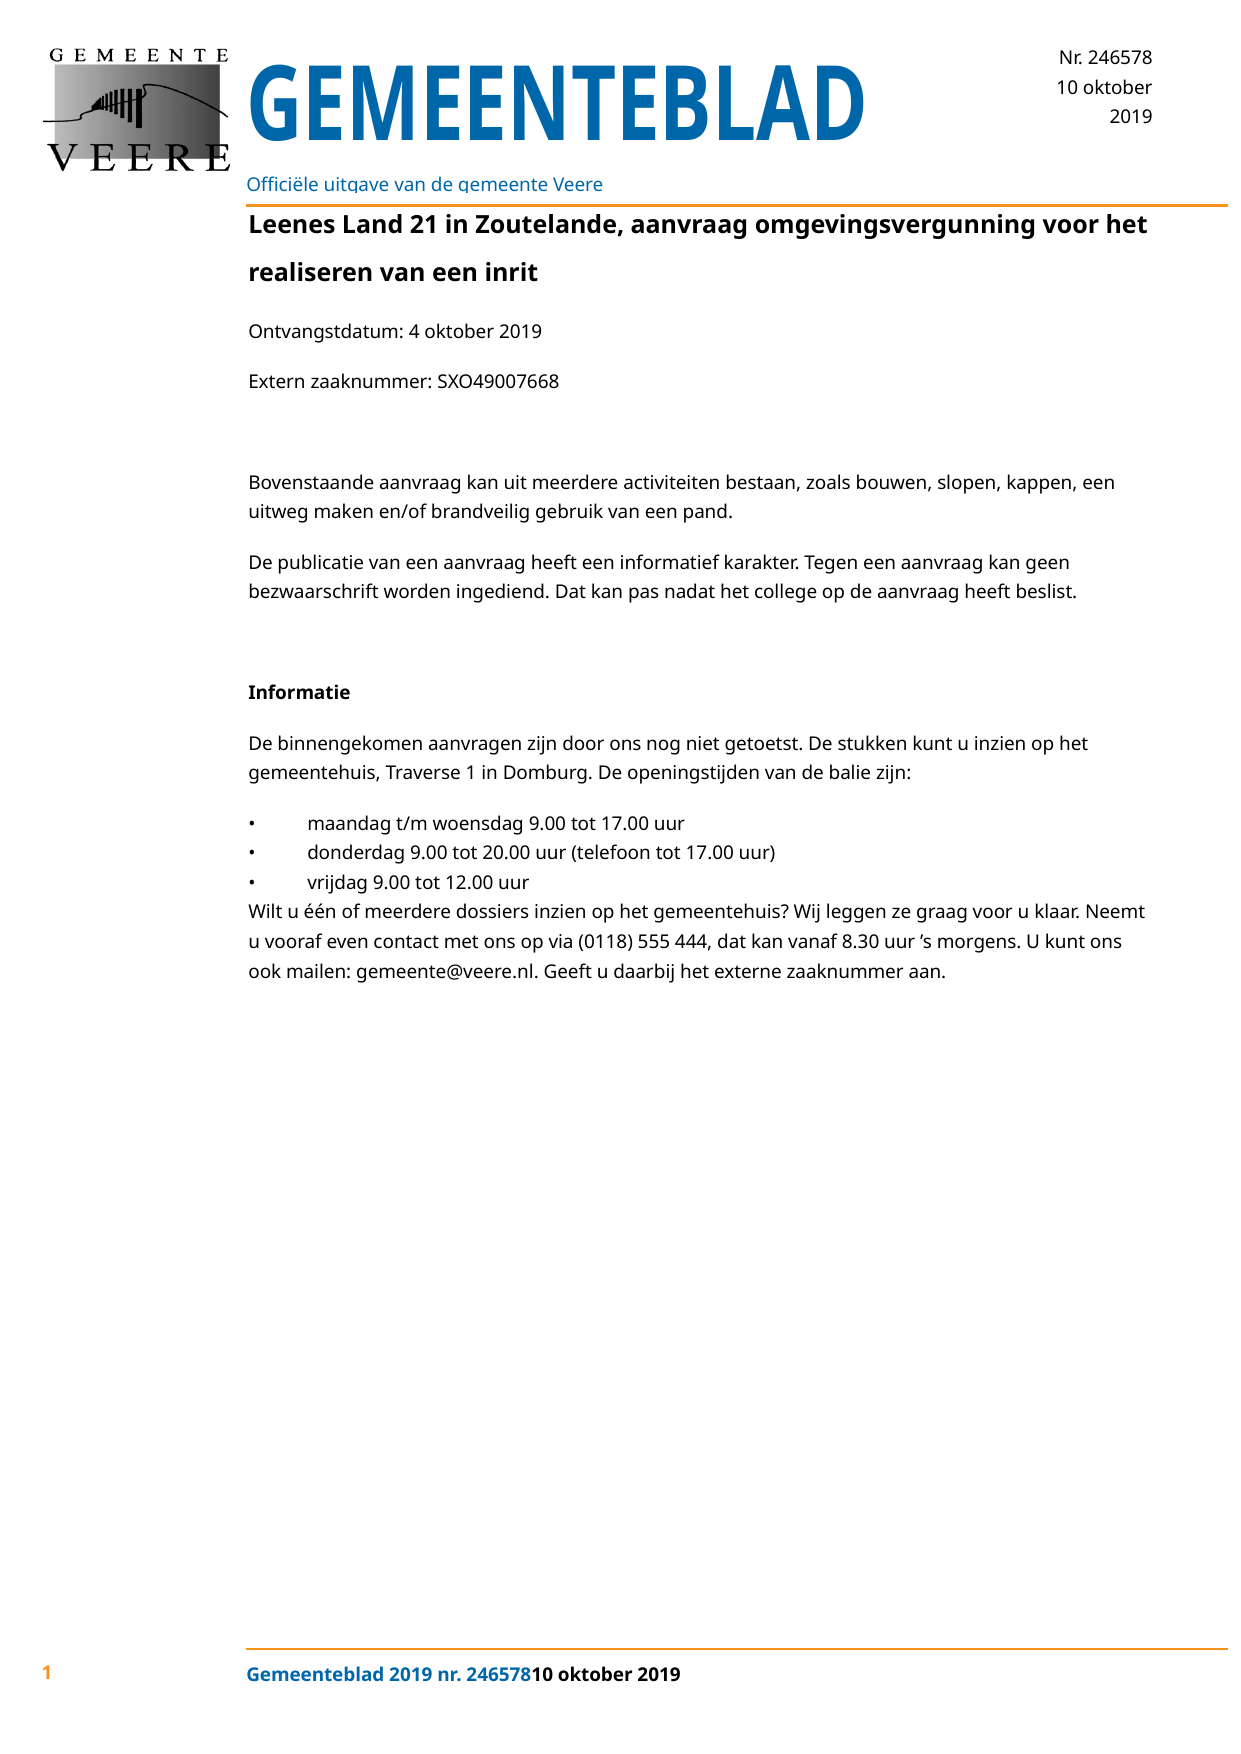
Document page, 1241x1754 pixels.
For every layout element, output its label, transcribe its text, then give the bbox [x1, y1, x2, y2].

text Ontvangstdatum: 4 oktober 2019 [248, 318, 1152, 344]
text Informatie [248, 679, 1152, 705]
list vrijdag 9.00 tot 12.00 uur [248, 869, 1152, 895]
text Extern zaaknummer: SXO49007668 [248, 368, 1152, 394]
text Bovenstaande aanvraag kan uit meerdere activiteiten bestaan, zoals bouwen, slopen, kappen, een uitweg maken en/of brandveilig gebruik van een pand. [248, 469, 1152, 524]
list donderdag 9.00 tot 20.00 uur (telefoon tot 17.00 uur) [248, 839, 1152, 865]
text Leenes Land 21 in Zoutelande, aanvraag omgevingsvergunning voor het realiseren van een inrit [248, 207, 1152, 288]
text De binnengekomen aanvragen zijn door ons nog niet getoetst. De stukken kunt u inzien op het gemeentehuis, Traverse 1 in Domburg. De openingstijden van de balie zijn: [248, 730, 1152, 785]
list maandag t/m woensdag 9.00 tot 17.00 uur [248, 810, 1152, 836]
text Wilt u één of meerdere dossiers inzien op het gemeentehuis? Wij leggen ze graag voor u klaar. Neemt u vooraf even contact met ons op via (0118) 555 444, dat kan vanaf 8.30 uur ’s morgens. U kunt ons ook mailen: gemeente@veere.nl. Geeft u daarbij het externe zaaknummer aan. [248, 899, 1152, 984]
picture [41, 47, 231, 172]
text De publicatie van een aanvraag heeft een informatief karakter. Tegen een aanvraag kan geen bezwaarschrift worden ingediend. Dat kan pas nadat het college op de aanvraag heeft beslist. [248, 549, 1152, 604]
